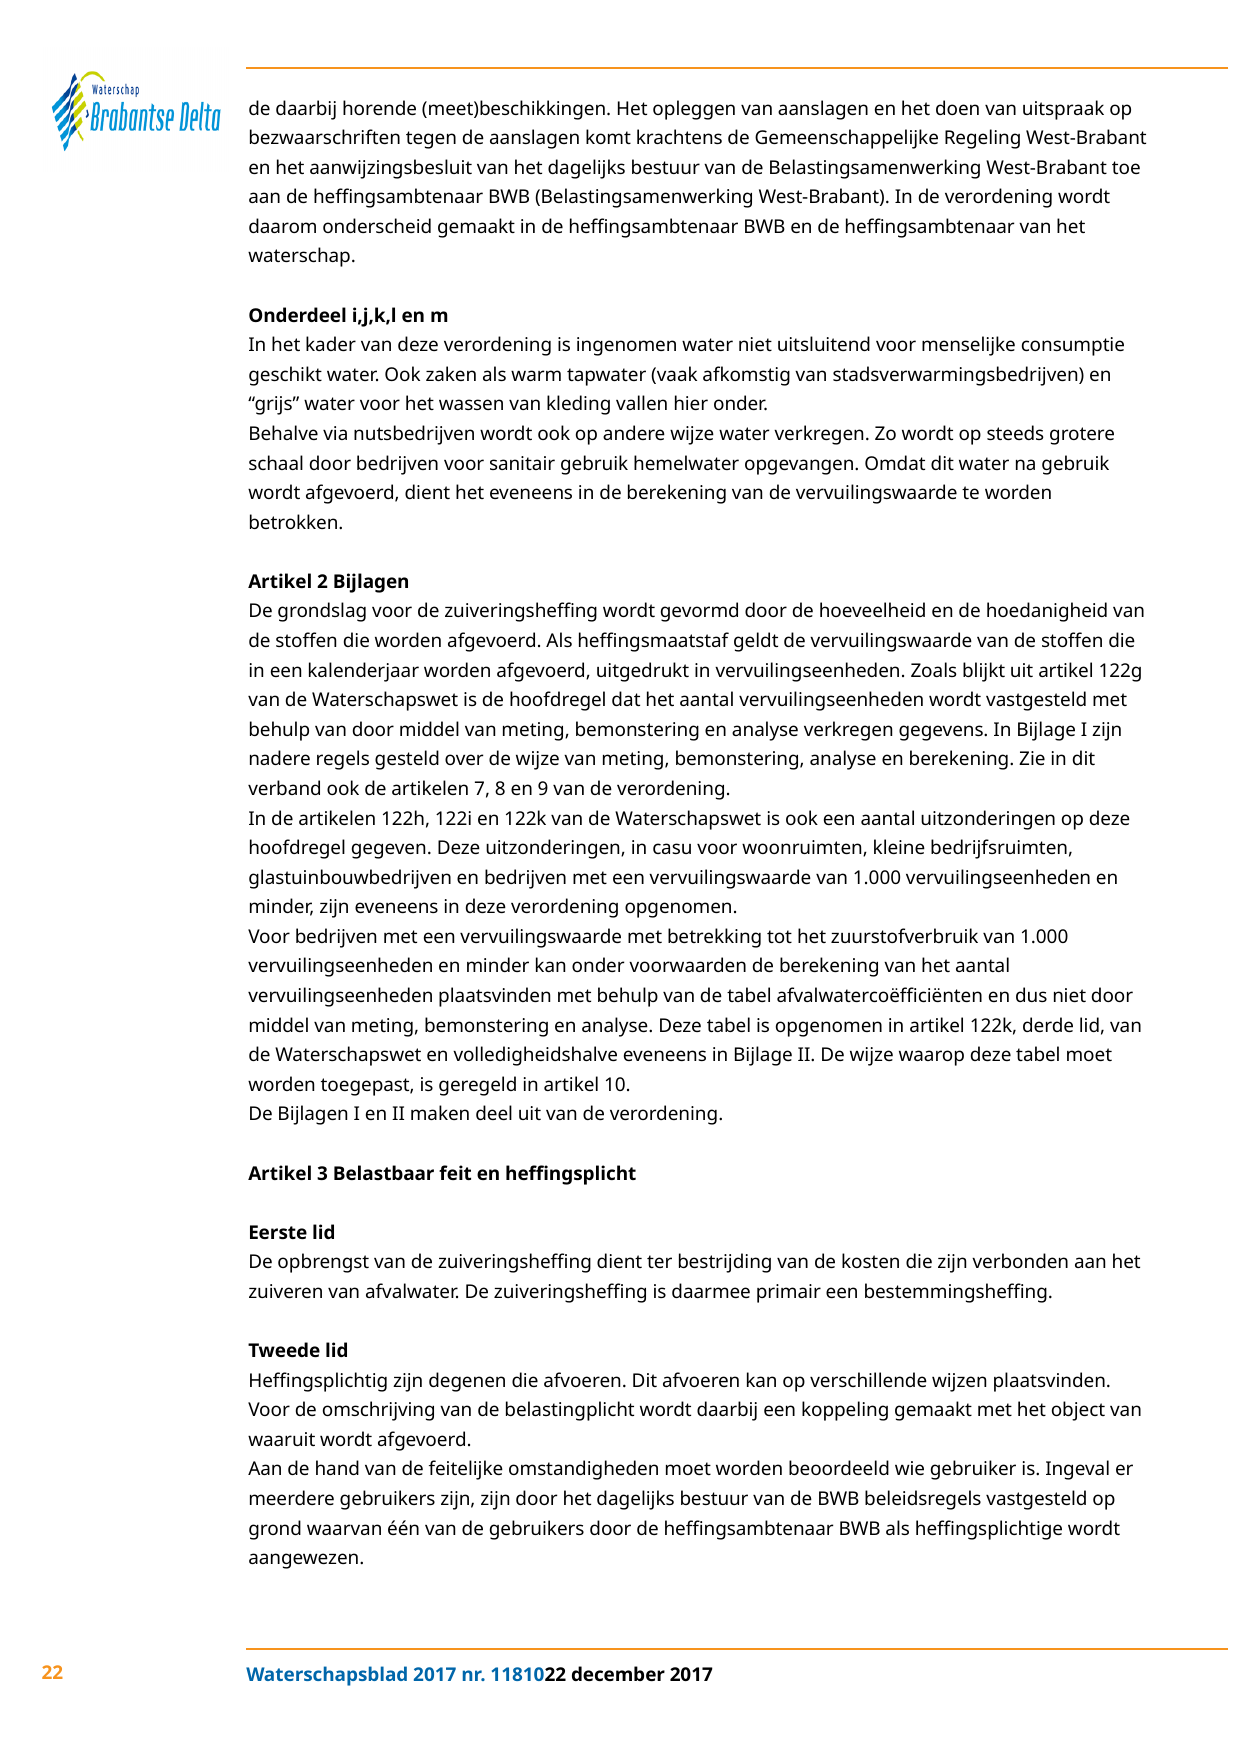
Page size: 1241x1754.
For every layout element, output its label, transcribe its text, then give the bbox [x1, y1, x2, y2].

text In het kader van deze verordening is ingenomen water niet uitsluitend voor menselijke consumptie geschikt water. Ook zaken als warm tapwater (vaak afkomstig van stadsverwarmingsbedrijven) en “grijs” water voor het wassen van kleding vallen hier onder. [248, 331, 1152, 416]
text Behalve via nutsbedrijven wordt ook op andere wijze water verkregen. Zo wordt op steeds grotere schaal door bedrijven voor sanitair gebruik hemelwater opgevangen. Omdat dit water na gebruik wordt afgevoerd, dient het eveneens in de berekening van de vervuilingswaarde te worden betrokken. [248, 420, 1152, 535]
text Artikel 2 Bijlagen [248, 568, 1152, 594]
text De opbrengst van de zuiveringsheffing dient ter bestrijding van de kosten die zijn verbonden aan het zuiveren van afvalwater. De zuiveringsheffing is daarmee primair een bestemmingsheffing. [248, 1248, 1152, 1304]
text Heffingsplichtig zijn degenen die afvoeren. Dit afvoeren kan op verschillende wijzen plaatsvinden. Voor de omschrijving van de belastingplicht wordt daarbij een koppeling gemaakt met het object van waaruit wordt afgevoerd. [248, 1367, 1152, 1452]
text Voor bedrijven met een vervuilingswaarde met betrekking tot het zuurstofverbruik van 1.000 vervuilingseenheden en minder kan onder voorwaarden de berekening van het aantal vervuilingseenheden plaatsvinden met behulp van de tabel afvalwatercoëfficiënten en dus niet door middel van meting, bemonstering en analyse. Deze tabel is opgenomen in artikel 122k, derde lid, van de Waterschapswet en volledigheidshalve eveneens in Bijlage II. De wijze waarop deze tabel moet worden toegepast, is geregeld in artikel 10. [248, 923, 1152, 1097]
text De grondslag voor de zuiveringsheffing wordt gevormd door de hoeveelheid en de hoedanigheid van de stoffen die worden afgevoerd. Als heffingsmaatstaf geldt de vervuilingswaarde van de stoffen die in een kalenderjaar worden afgevoerd, uitgedrukt in vervuilingseenheden. Zoals blijkt uit artikel 122g van de Waterschapswet is de hoofdregel dat het aantal vervuilingseenheden wordt vastgesteld met behulp van door middel van meting, bemonstering en analyse verkregen gegevens. In Bijlage I zijn nadere regels gesteld over de wijze van meting, bemonstering, analyse en berekening. Zie in dit verband ook de artikelen 7, 8 en 9 van de verordening. [248, 598, 1152, 801]
text In de artikelen 122h, 122i en 122k van de Waterschapswet is ook een aantal uitzonderingen op deze hoofdregel gegeven. Deze uitzonderingen, in casu voor woonruimten, kleine bedrijfsruimten, glastuinbouwbedrijven en bedrijven met een vervuilingswaarde van 1.000 vervuilingseenheden en minder, zijn eveneens in deze verordening opgenomen. [248, 805, 1152, 919]
text Tweede lid [248, 1337, 1152, 1363]
text de daarbij horende (meet)beschikkingen. Het opleggen van aanslagen en het doen van uitspraak op bezwaarschriften tegen de aanslagen komt krachtens de Gemeenschappelijke Regeling West-Brabant en het aanwijzingsbesluit van het dagelijks bestuur van de Belastingsamenwerking West-Brabant toe aan de heffingsambtenaar BWB (Belastingsamenwerking West-Brabant). In de verordening wordt daarom onderscheid gemaakt in de heffingsambtenaar BWB en de heffingsambtenaar van het waterschap. [248, 95, 1152, 268]
text Aan de hand van de feitelijke omstandigheden moet worden beoordeeld wie gebruiker is. Ingeval er meerdere gebruikers zijn, zijn door het dagelijks bestuur van de BWB beleidsregels vastgesteld op grond waarvan één van de gebruikers door de heffingsambtenaar BWB als heffingsplichtige wordt aangewezen. [248, 1456, 1152, 1570]
picture [41, 47, 231, 172]
text Onderdeel i,j,k,l en m [248, 302, 1152, 328]
text De Bijlagen I en II maken deel uit van de verordening. [248, 1101, 1152, 1126]
text Artikel 3 Belastbaar feit en heffingsplicht [248, 1160, 1152, 1186]
text Eerste lid [248, 1219, 1152, 1245]
